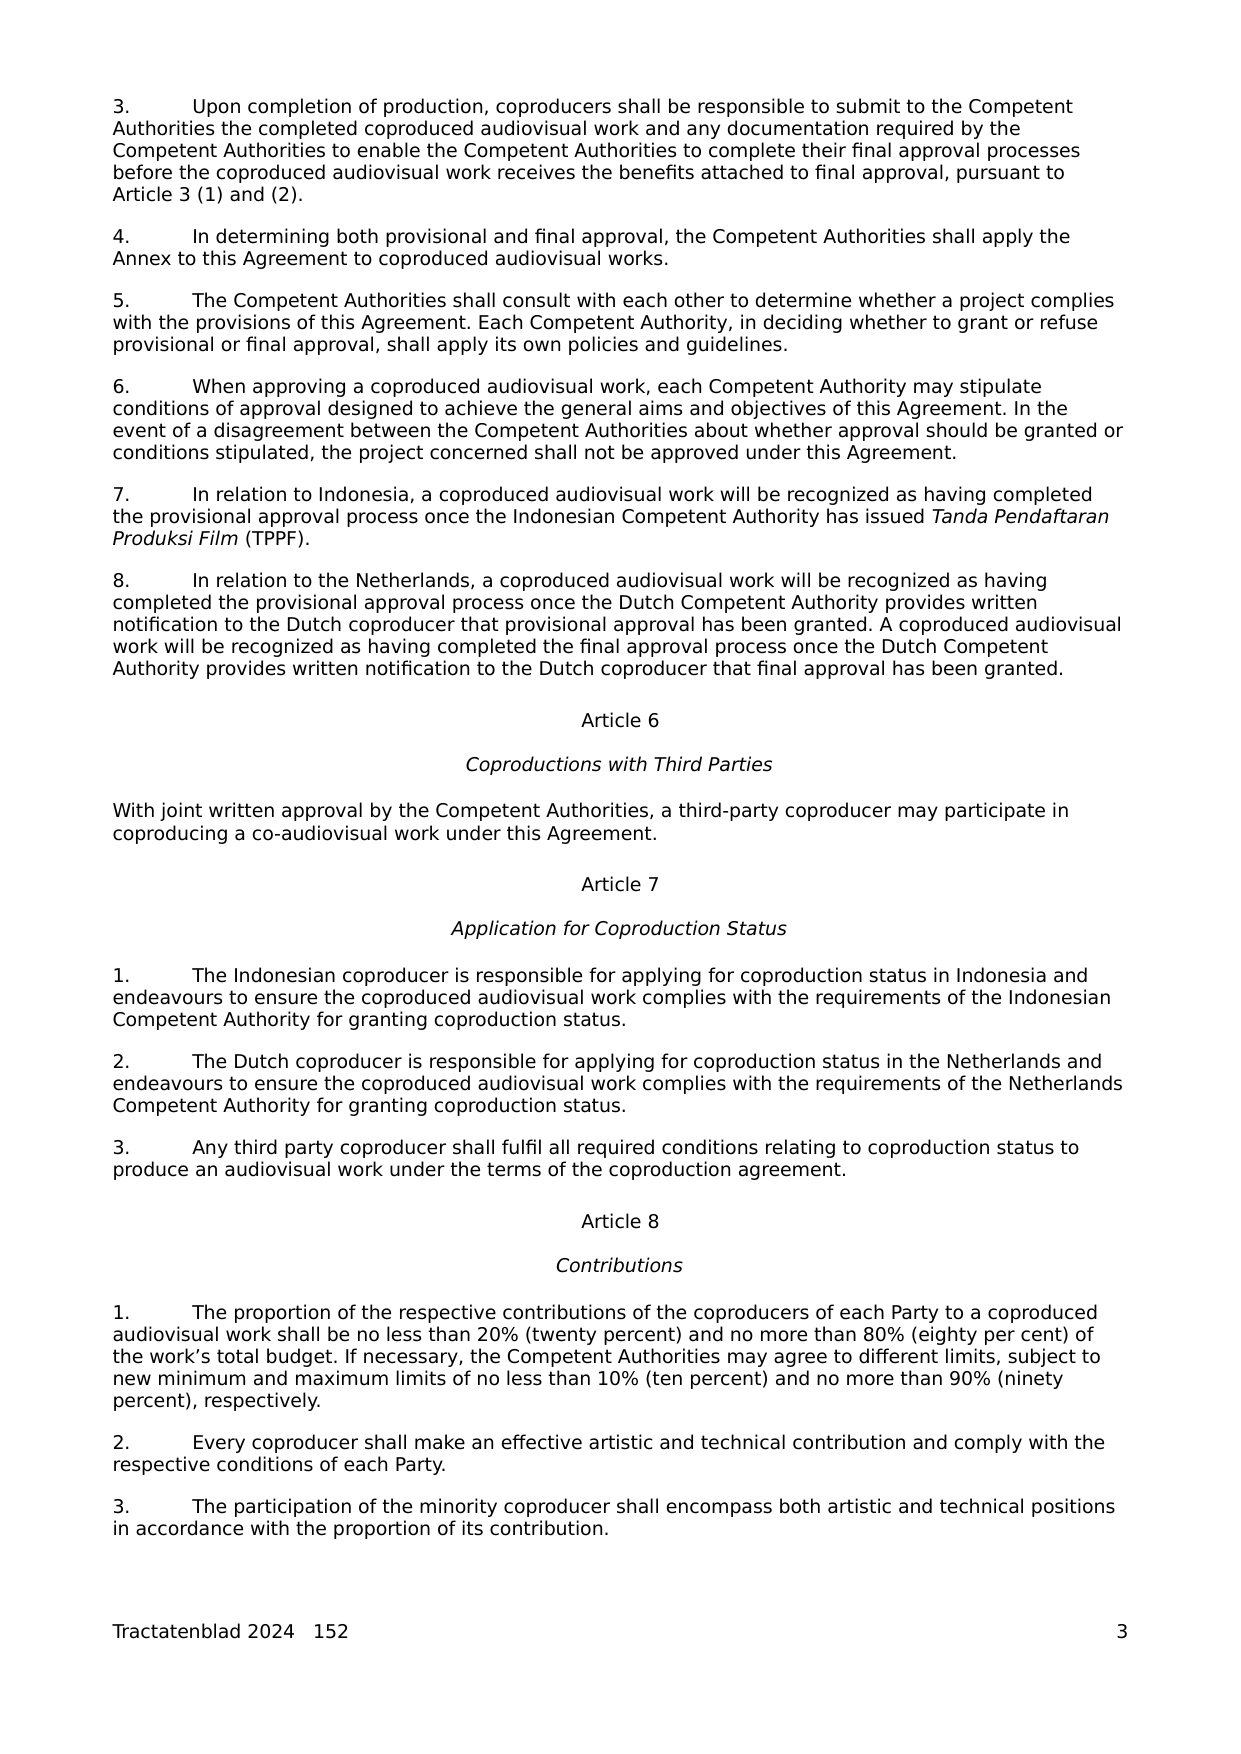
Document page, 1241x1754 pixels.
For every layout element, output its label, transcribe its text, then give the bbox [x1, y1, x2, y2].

text 7. In relation to Indonesia, a coproduced audiovisual work will be recognized as having completed the provisional approval process once the Indonesian Competent Authority has issued Tanda Pendaftaran Produksi Film (TPPF). [112, 484, 1128, 549]
text 3. Any third party coproducer shall fulfil all required conditions relating to coproduction status to produce an audiovisual work under the terms of the coproduction agreement. [112, 1137, 1128, 1181]
text 2. Every coproducer shall make an effective artistic and technical contribution and comply with the respective conditions of each Party. [112, 1432, 1128, 1476]
subtitle Article 7 Application for Coproduction Status [112, 874, 1128, 940]
text 8. In relation to the Netherlands, a coproduced audiovisual work will be recognized as having completed the provisional approval process once the Dutch Competent Authority provides written notification to the Dutch coproducer that provisional approval has been granted. A coproduced audiovisual work will be recognized as having completed the final approval process once the Dutch Competent Authority provides written notification to the Dutch coproducer that final approval has been granted. [112, 569, 1128, 679]
text 3. Upon completion of production, coproducers shall be responsible to submit to the Competent Authorities the completed coproduced audiovisual work and any documentation required by the Competent Authorities to enable the Competent Authorities to complete their final approval processes before the coproduced audiovisual work receives the benefits attached to final approval, pursuant to Article 3 (1) and (2). [112, 96, 1128, 206]
text 5. The Competent Authorities shall consult with each other to determine whether a project complies with the provisions of this Agreement. Each Competent Authority, in deciding whether to grant or refuse provisional or final approval, shall apply its own policies and guidelines. [112, 290, 1128, 356]
subtitle Article 6 Coproductions with Third Parties [112, 709, 1128, 775]
subtitle Article 8 Contributions [112, 1211, 1128, 1277]
text 3. The participation of the minority coproducer shall encompass both artistic and technical positions in accordance with the proportion of its contribution. [112, 1496, 1128, 1540]
text 4. In determining both provisional and final approval, the Competent Authorities shall apply the Annex to this Agreement to coproduced audiovisual works. [112, 226, 1128, 270]
text 2. The Dutch coproducer is responsible for applying for coproduction status in the Netherlands and endeavours to ensure the coproduced audiovisual work complies with the requirements of the Netherlands Competent Authority for granting coproduction status. [112, 1051, 1128, 1117]
text 6. When approving a coproduced audiovisual work, each Competent Authority may stipulate conditions of approval designed to achieve the general aims and objectives of this Agreement. In the event of a disagreement between the Competent Authorities about whether approval should be granted or conditions stipulated, the project concerned shall not be approved under this Agreement. [112, 376, 1128, 464]
text 1. The proportion of the respective contributions of the coproducers of each Party to a coproduced audiovisual work shall be no less than 20% (twenty percent) and no more than 80% (eighty per cent) of the work’s total budget. If necessary, the Competent Authorities may agree to different limits, subject to new minimum and maximum limits of no less than 10% (ten percent) and no more than 90% (ninety percent), respectively. [112, 1302, 1128, 1412]
text 1. The Indonesian coproducer is responsible for applying for coproduction status in Indonesia and endeavours to ensure the coproduced audiovisual work complies with the requirements of the Indonesian Competent Authority for granting coproduction status. [112, 965, 1128, 1031]
text With joint written approval by the Competent Authorities, a third-party coproducer may participate in coproducing a co-audiovisual work under this Agreement. [112, 800, 1128, 844]
